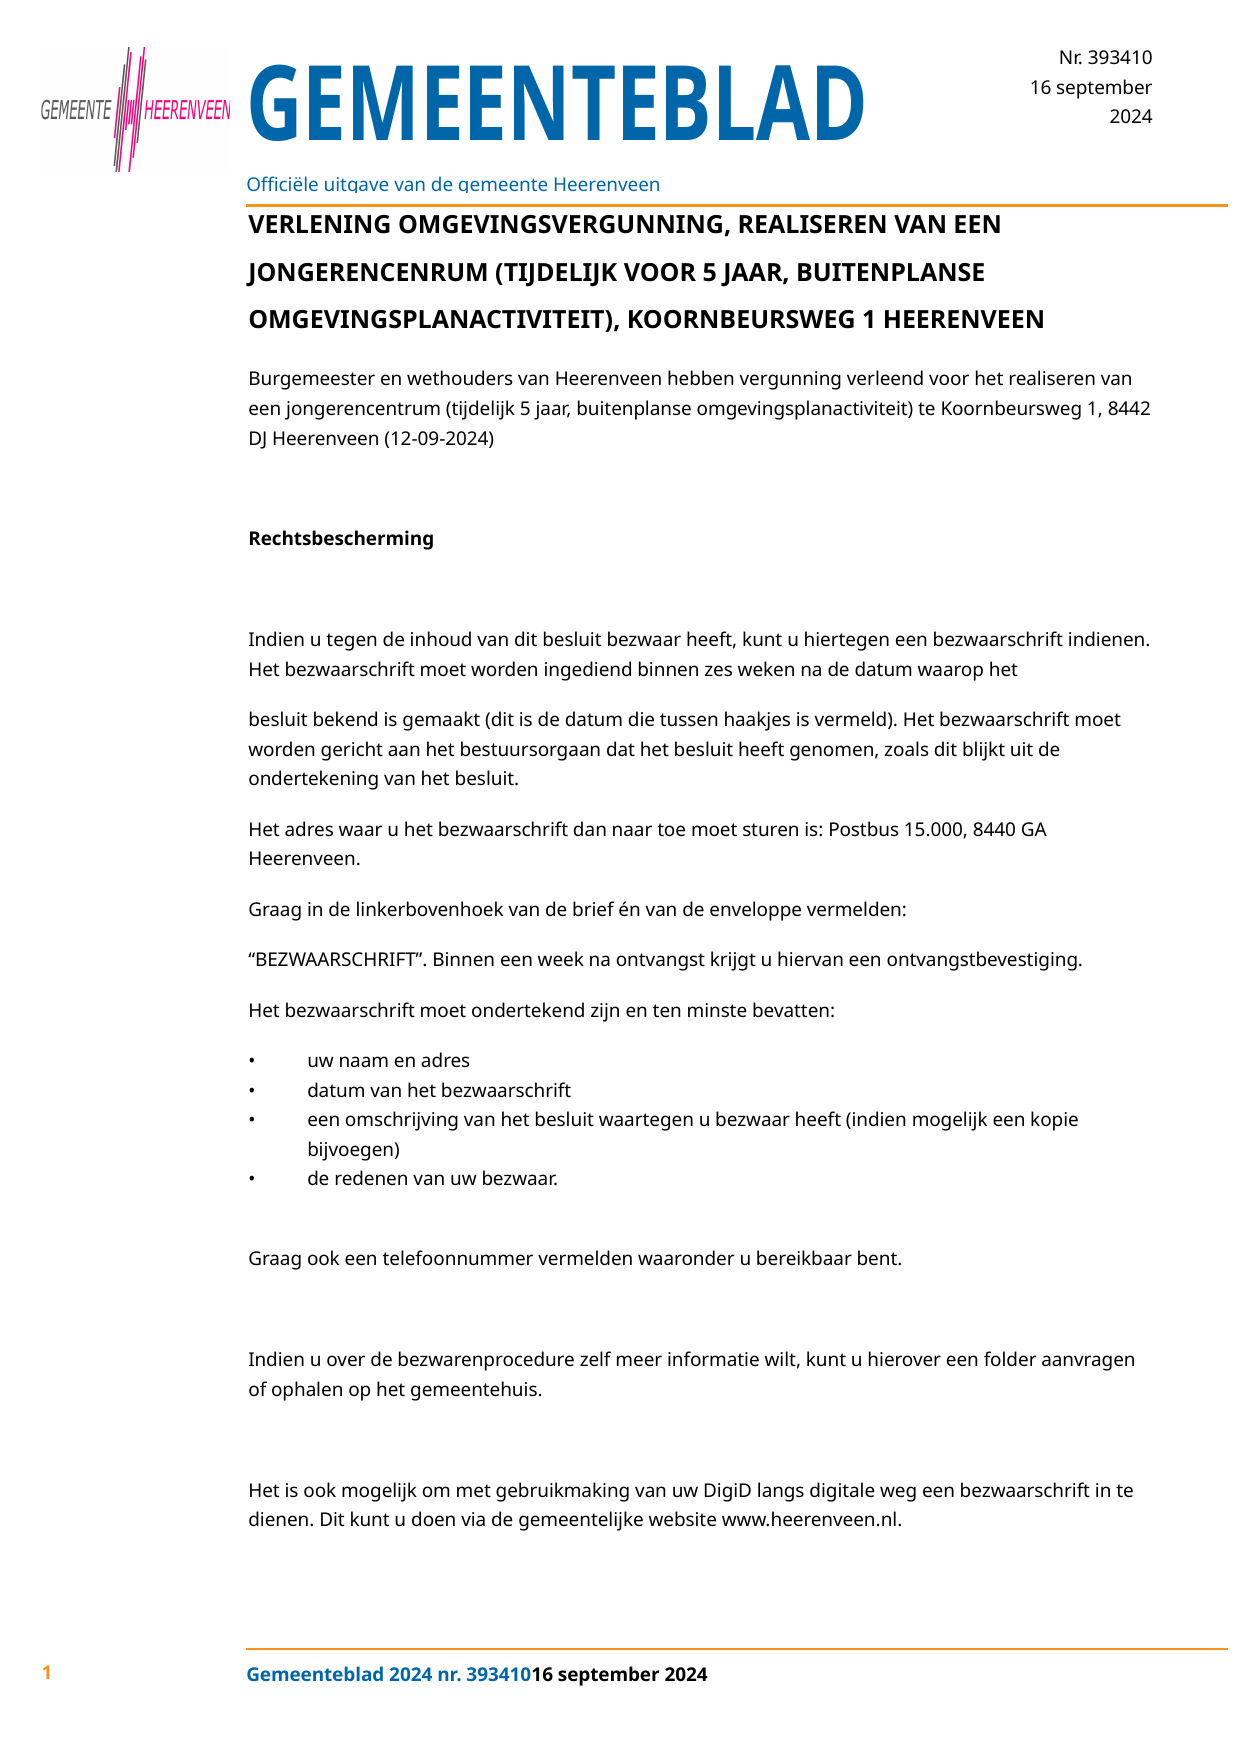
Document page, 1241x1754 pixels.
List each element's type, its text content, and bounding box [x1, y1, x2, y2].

text Het adres waar u het bezwaarschrift dan naar toe moet sturen is: Postbus 15.000, 8440 GA Heerenveen. [248, 816, 1152, 871]
text Het is ook mogelijk om met gebruikmaking van uw DigiD langs digitale weg een bezwaarschrift in te dienen. Dit kunt u doen via de gemeentelijke website www.heerenveen.nl. [248, 1477, 1152, 1532]
list datum van het bezwaarschrift [248, 1077, 1152, 1102]
text Indien u tegen de inhoud van dit besluit bezwaar heeft, kunt u hiertegen een bezwaarschrift indienen. Het bezwaarschrift moet worden ingediend binnen zes weken na de datum waarop het [248, 626, 1152, 682]
list uw naam en adres [248, 1047, 1152, 1073]
text besluit bekend is gemaakt (dit is de datum die tussen haakjes is vermeld). Het bezwaarschrift moet worden gericht aan het bestuursorgaan dat het besluit heeft genomen, zoals dit blijkt uit de ondertekening van het besluit. [248, 706, 1152, 791]
text “BEZWAARSCHRIFT”. Binnen een week na ontvangst krijgt u hiervan een ontvangstbevestiging. [248, 946, 1152, 972]
list een omschrijving van het besluit waartegen u bezwaar heeft (indien mogelijk een kopie bijvoegen) [248, 1106, 1152, 1162]
text Het bezwaarschrift moet ondertekend zijn en ten minste bevatten: [248, 997, 1152, 1022]
text Graag ook een telefoonnummer vermelden waaronder u bereikbaar bent. [248, 1246, 1152, 1271]
text Burgemeester en wethouders van Heerenveen hebben vergunning verleend voor het realiseren van een jongerencentrum (tijdelijk 5 jaar, buitenplanse omgevingsplanactiviteit) te Koornbeursweg 1, 8442 DJ Heerenveen (12-09-2024) [248, 366, 1152, 450]
text Indien u over de bezwarenprocedure zelf meer informatie wilt, kunt u hierover een folder aanvragen of ophalen op het gemeentehuis. [248, 1346, 1152, 1402]
text Rechtsbescherming [248, 526, 1152, 551]
text Graag in de linkerbovenhoek van de brief én van de enveloppe vermelden: [248, 896, 1152, 922]
picture [41, 47, 231, 172]
list de redenen van uw bezwaar. [248, 1166, 1152, 1191]
text VERLENING OMGEVINGSVERGUNNING, REALISEREN VAN EEN JONGERENCENRUM (TIJDELIJK VOOR 5 JAAR, BUITENPLANSE OMGEVINGSPLANACTIVITEIT), KOORNBEURSWEG 1 HEERENVEEN [248, 207, 1152, 336]
